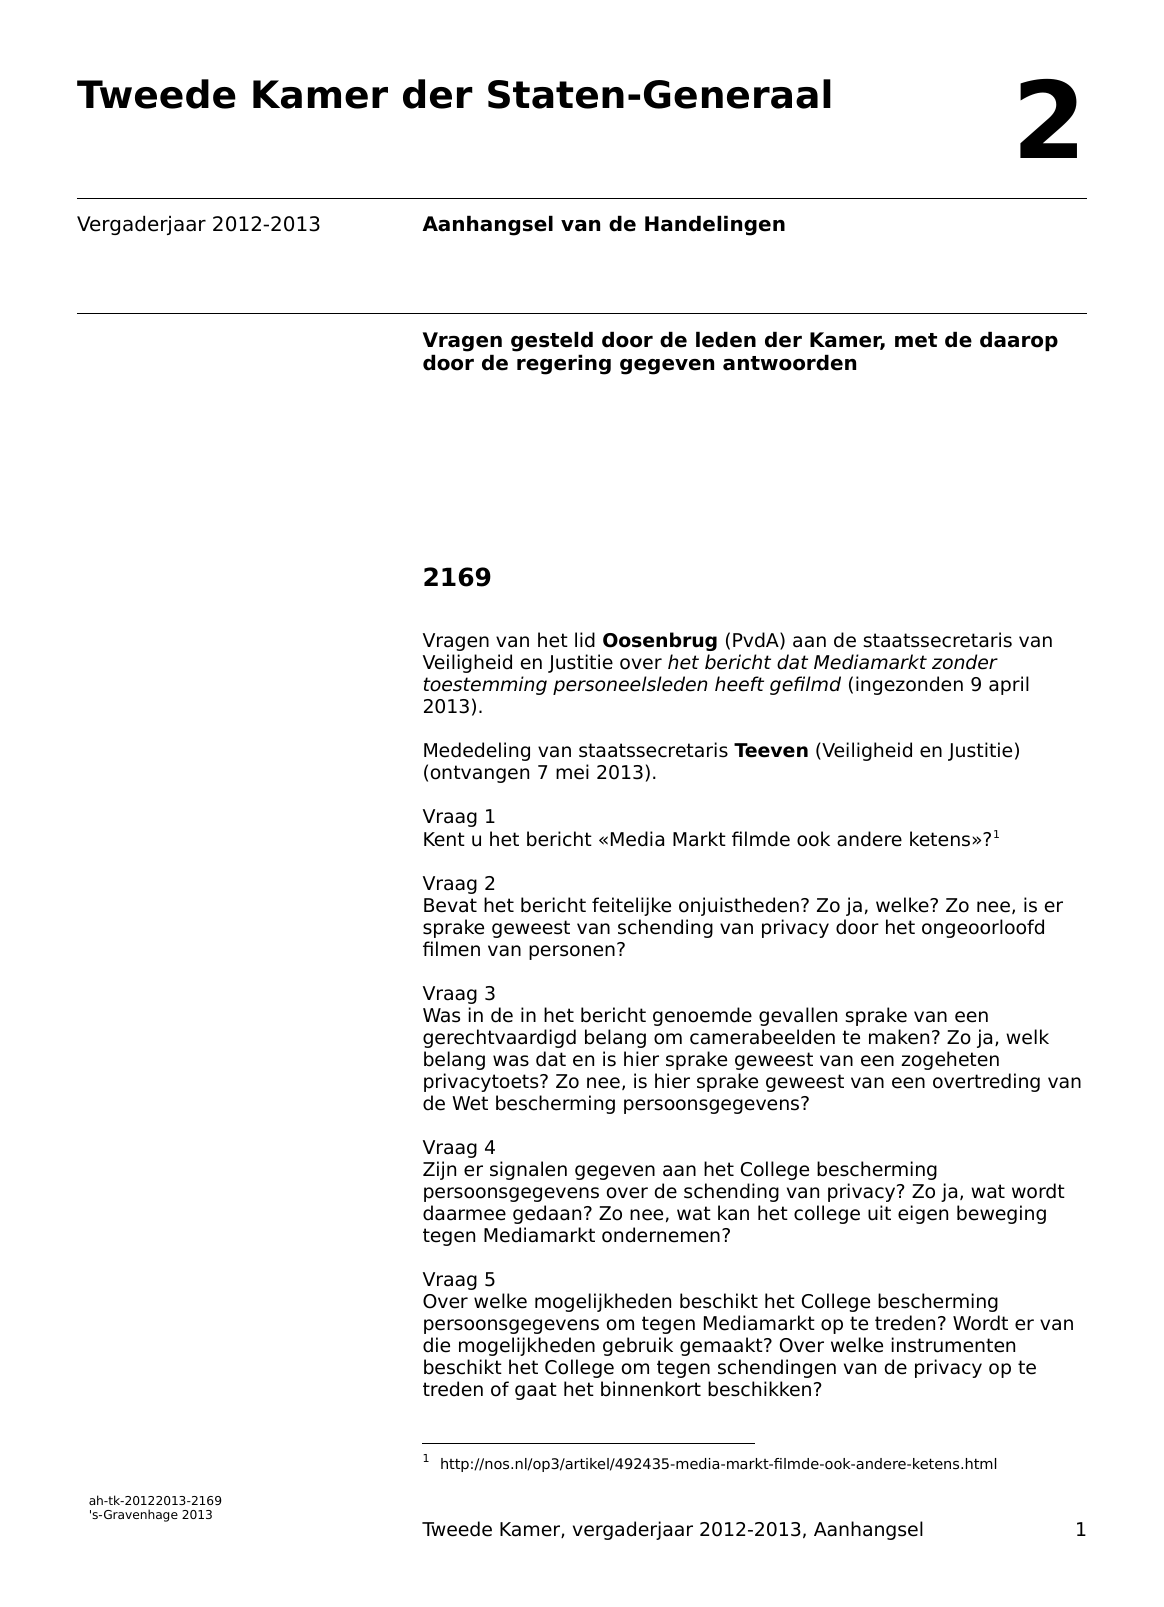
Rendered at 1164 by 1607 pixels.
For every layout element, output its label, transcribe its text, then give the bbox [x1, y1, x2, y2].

text Vraag 1 [422, 806, 1087, 828]
text 's-Gravenhage 2013 [88, 1508, 323, 1522]
text Over welke mogelijkheden beschikt het College bescherming persoonsgegevens om tegen Mediamarkt op te treden? Wordt er van die mogelijkheden gebruik gemaakt? Over welke instrumenten beschikt het College om tegen schendingen van de privacy op te treden of gaat het binnenkort beschikken? [422, 1291, 1087, 1401]
text Kent u het bericht «Media Markt filmde ook andere ketens»? [422, 828, 1087, 850]
text Vragen van het lid Oosenbrug (PvdA) aan de staatssecretaris van Veiligheid en Justitie over het bericht dat Mediamarkt zonder toestemming personeelsleden heeft gefilmd (ingezonden 9 april 2013). [422, 630, 1087, 718]
text http://nos.nl/op3/artikel/492435-media-markt-filmde-ook-andere-ketens.html [422, 1452, 1087, 1474]
text Bevat het bericht feitelijke onjuistheden? Zo ja, welke? Zo nee, is er sprake geweest van schending van privacy door het ongeoorloofd filmen van personen? [422, 894, 1087, 961]
table_header Tweede Kamer der Staten-Generaal [77, 59, 886, 198]
table_header 2 [886, 59, 1087, 198]
text Mededeling van staatssecretaris Teeven (Veiligheid en Justitie) (ontvangen 7 mei 2013). [422, 740, 1087, 784]
table_cell Vragen gesteld door de leden der Kamer, met de daarop door de regering gegeven antwoorden [422, 314, 1087, 375]
table_cell Aanhangsel van de Handelingen [422, 199, 1087, 313]
text 2169 [422, 563, 1087, 592]
table_cell [77, 314, 422, 375]
table_cell Vergaderjaar 2012-2013 [77, 199, 422, 313]
text Vraag 3 [422, 983, 1087, 1005]
text Was in de in het bericht genoemde gevallen sprake van een gerechtvaardigd belang om camerabeelden te maken? Zo ja, welk belang was dat en is hier sprake geweest van een zogeheten privacytoets? Zo nee, is hier sprake geweest van een overtreding van de Wet bescherming persoonsgegevens? [422, 1005, 1087, 1114]
text Vraag 5 [422, 1269, 1087, 1291]
text Zijn er signalen gegeven aan het College bescherming persoonsgegevens over de schending van privacy? Zo ja, wat wordt daarmee gedaan? Zo nee, wat kan het college uit eigen beweging tegen Mediamarkt ondernemen? [422, 1159, 1087, 1247]
text Vraag 2 [422, 873, 1087, 894]
text Vraag 4 [422, 1137, 1087, 1159]
text ah-tk-20122013-2169 [88, 1494, 323, 1508]
